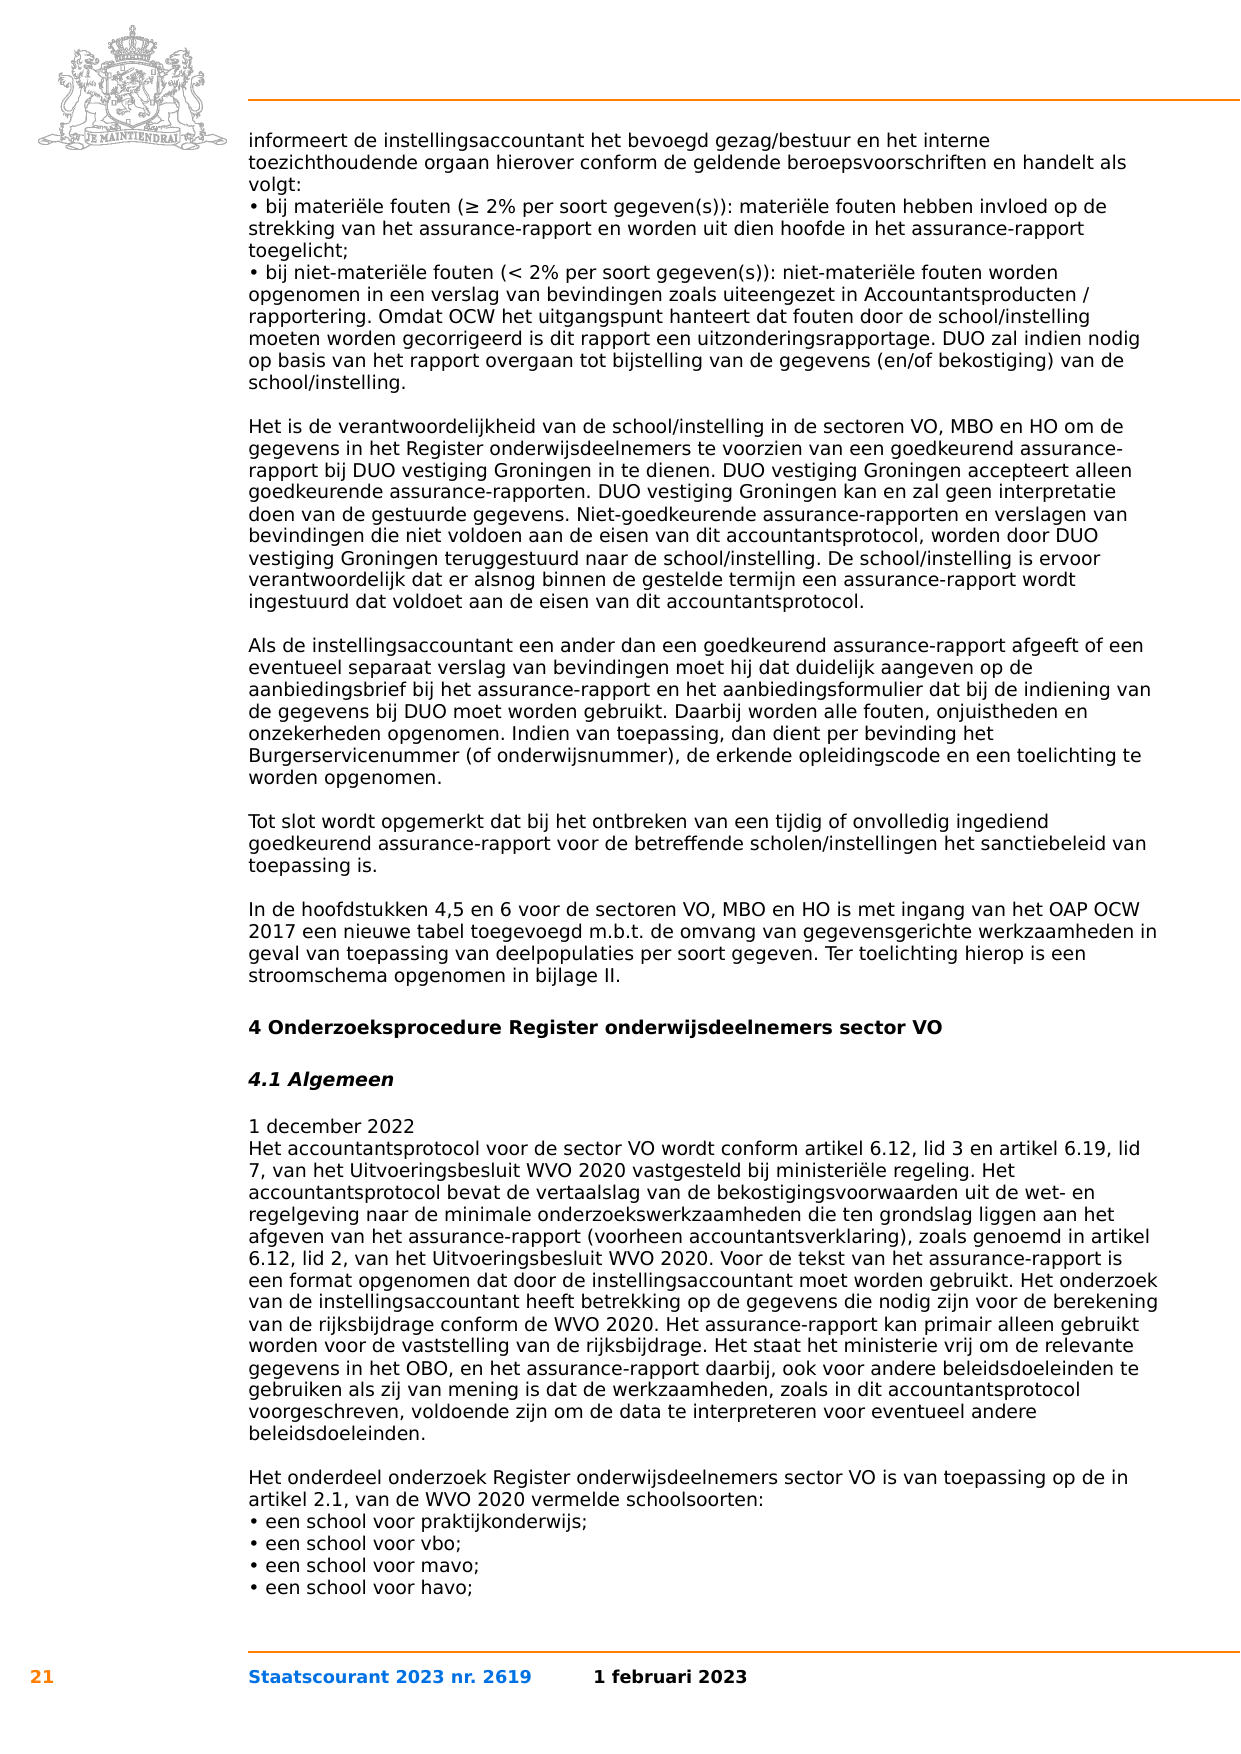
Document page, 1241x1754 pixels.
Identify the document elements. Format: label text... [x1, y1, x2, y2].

text informeert de instellingsaccountant het bevoegd gezag/bestuur en het interne toezichthoudende orgaan hierover conform de geldende beroepsvoorschriften en handelt als volgt: [248, 130, 1163, 196]
picture [38, 25, 227, 150]
subtitle 4.1 Algemeen [248, 1069, 1163, 1091]
text • bij materiële fouten (≥ 2% per soort gegeven(s)): materiële fouten hebben invloed op de strekking van het assurance-rapport en worden uit dien hoofde in het assurance-rapport toegelicht; [248, 196, 1163, 262]
text • een school voor mavo; [248, 1555, 1163, 1577]
text Het is de verantwoordelijkheid van de school/instelling in de sectoren VO, MBO en HO om de gegevens in het Register onderwijsdeelnemers te voorzien van een goedkeurend assurance-rapport bij DUO vestiging Groningen in te dienen. DUO vestiging Groningen accepteert alleen goedkeurende assurance-rapporten. DUO vestiging Groningen kan en zal geen interpretatie doen van de gestuurde gegevens. Niet-goedkeurende assurance-rapporten en verslagen van bevindingen die niet voldoen aan de eisen van dit accountantsprotocol, worden door DUO vestiging Groningen teruggestuurd naar de school/instelling. De school/instelling is ervoor verantwoordelijk dat er alsnog binnen de gestelde termijn een assurance-rapport wordt ingestuurd dat voldoet aan de eisen van dit accountantsprotocol. [248, 416, 1163, 613]
text • een school voor havo; [248, 1577, 1163, 1599]
subtitle 4 Onderzoeksprocedure Register onderwijsdeelnemers sector VO [248, 1017, 1163, 1039]
text • een school voor vbo; [248, 1533, 1163, 1555]
text Het onderdeel onderzoek Register onderwijsdeelnemers sector VO is van toepassing op de in artikel 2.1, van de WVO 2020 vermelde schoolsoorten: [248, 1467, 1163, 1511]
text • een school voor praktijkonderwijs; [248, 1511, 1163, 1533]
text Als de instellingsaccountant een ander dan een goedkeurend assurance-rapport afgeeft of een eventueel separaat verslag van bevindingen moet hij dat duidelijk aangeven op de aanbiedingsbrief bij het assurance-rapport en het aanbiedingsformulier dat bij de indiening van de gegevens bij DUO moet worden gebruikt. Daarbij worden alle fouten, onjuistheden en onzekerheden opgenomen. Indien van toepassing, dan dient per bevinding het Burgerservicenummer (of onderwijsnummer), de erkende opleidingscode en een toelichting te worden opgenomen. [248, 635, 1163, 789]
text Het accountantsprotocol voor de sector VO wordt conform artikel 6.12, lid 3 en artikel 6.19, lid 7, van het Uitvoeringsbesluit WVO 2020 vastgesteld bij ministeriële regeling. Het accountantsprotocol bevat de vertaalslag van de bekostigingsvoorwaarden uit de wet- en regelgeving naar de minimale onderzoekswerkzaamheden die ten grondslag liggen aan het afgeven van het assurance-rapport (voorheen accountantsverklaring), zoals genoemd in artikel 6.12, lid 2, van het Uitvoeringsbesluit WVO 2020. Voor de tekst van het assurance-rapport is een format opgenomen dat door de instellingsaccountant moet worden gebruikt. Het onderzoek van de instellingsaccountant heeft betrekking op de gegevens die nodig zijn voor de berekening van de rijksbijdrage conform de WVO 2020. Het assurance-rapport kan primair alleen gebruikt worden voor de vaststelling van de rijksbijdrage. Het staat het ministerie vrij om de relevante gegevens in het OBO, en het assurance-rapport daarbij, ook voor andere beleidsdoeleinden te gebruiken als zij van mening is dat de werkzaamheden, zoals in dit accountantsprotocol voorgeschreven, voldoende zijn om de data te interpreteren voor eventueel andere beleidsdoeleinden. [248, 1138, 1163, 1445]
text • bij niet-materiële fouten (< 2% per soort gegeven(s)): niet-materiële fouten worden opgenomen in een verslag van bevindingen zoals uiteengezet in Accountantsproducten / rapportering. Omdat OCW het uitgangspunt hanteert dat fouten door de school/instelling moeten worden gecorrigeerd is dit rapport een uitzonderingsrapportage. DUO zal indien nodig op basis van het rapport overgaan tot bijstelling van de gegevens (en/of bekostiging) van de school/instelling. [248, 262, 1163, 394]
text 1 december 2022 [248, 1116, 1163, 1138]
text Tot slot wordt opgemerkt dat bij het ontbreken van een tijdig of onvolledig ingediend goedkeurend assurance-rapport voor de betreffende scholen/instellingen het sanctiebeleid van toepassing is. [248, 811, 1163, 877]
text In de hoofdstukken 4,5 en 6 voor de sectoren VO, MBO en HO is met ingang van het OAP OCW 2017 een nieuwe tabel toegevoegd m.b.t. de omvang van gegevensgerichte werkzaamheden in geval van toepassing van deelpopulaties per soort gegeven. Ter toelichting hierop is een stroomschema opgenomen in bijlage II. [248, 899, 1163, 987]
